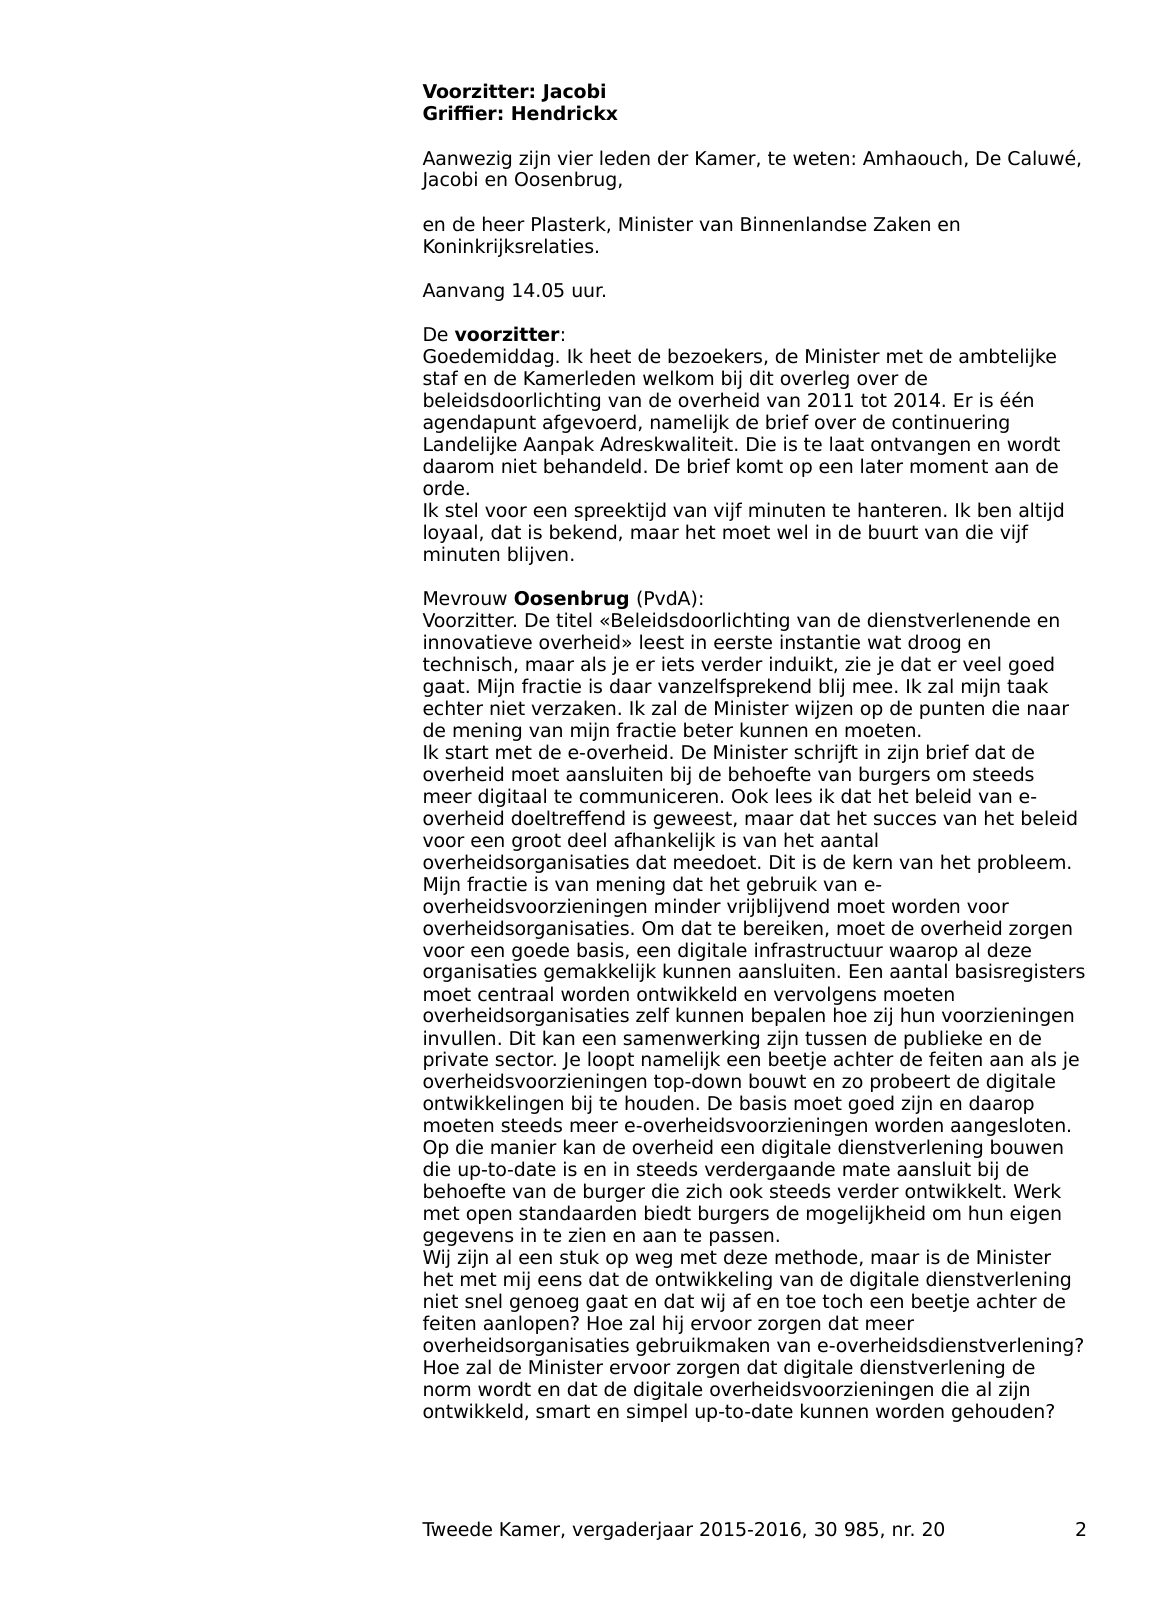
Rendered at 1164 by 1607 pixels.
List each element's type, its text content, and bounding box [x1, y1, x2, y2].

text Ik stel voor een spreektijd van vijf minuten te hanteren. Ik ben altijd loyaal, dat is bekend, maar het moet wel in de buurt van die vijf minuten blijven. [422, 500, 1087, 566]
text Wij zijn al een stuk op weg met deze methode, maar is de Minister het met mij eens dat de ontwikkeling van de digitale dienstverlening niet snel genoeg gaat en dat wij af en toe toch een beetje achter de feiten aanlopen? Hoe zal hij ervoor zorgen dat meer overheidsorganisaties gebruikmaken van e-overheidsdienstverlening? Hoe zal de Minister ervoor zorgen dat digitale dienstverlening de norm wordt en dat de digitale overheidsvoorzieningen die al zijn ontwikkeld, smart en simpel up-to-date kunnen worden gehouden? [422, 1247, 1087, 1423]
text Voorzitter. De titel «Beleidsdoorlichting van de dienstverlenende en innovatieve overheid» leest in eerste instantie wat droog en technisch, maar als je er iets verder induikt, zie je dat er veel goed gaat. Mijn fractie is daar vanzelfsprekend blij mee. Ik zal mijn taak echter niet verzaken. Ik zal de Minister wijzen op de punten die naar de mening van mijn fractie beter kunnen en moeten. [422, 610, 1087, 742]
text Ik start met de e-overheid. De Minister schrijft in zijn brief dat de overheid moet aansluiten bij de behoefte van burgers om steeds meer digitaal te communiceren. Ook lees ik dat het beleid van e-overheid doeltreffend is geweest, maar dat het succes van het beleid voor een groot deel afhankelijk is van het aantal overheidsorganisaties dat meedoet. Dit is de kern van het probleem. Mijn fractie is van mening dat het gebruik van e-overheidsvoorzieningen minder vrijblijvend moet worden voor overheidsorganisaties. Om dat te bereiken, moet de overheid zorgen voor een goede basis, een digitale infrastructuur waarop al deze organisaties gemakkelijk kunnen aansluiten. Een aantal basisregisters moet centraal worden ontwikkeld en vervolgens moeten overheidsorganisaties zelf kunnen bepalen hoe zij hun voorzieningen invullen. Dit kan een samenwerking zijn tussen de publieke en de private sector. Je loopt namelijk een beetje achter de feiten aan als je overheidsvoorzieningen top-down bouwt en zo probeert de digitale ontwikkelingen bij te houden. De basis moet goed zijn en daarop moeten steeds meer e-overheidsvoorzieningen worden aangesloten. Op die manier kan de overheid een digitale dienstverlening bouwen die up-to-date is en in steeds verdergaande mate aansluit bij de behoefte van de burger die zich ook steeds verder ontwikkelt. Werk met open standaarden biedt burgers de mogelijkheid om hun eigen gegevens in te zien en aan te passen. [422, 742, 1087, 1247]
text Goedemiddag. Ik heet de bezoekers, de Minister met de ambtelijke staf en de Kamerleden welkom bij dit overleg over de beleidsdoorlichting van de overheid van 2011 tot 2014. Er is één agendapunt afgevoerd, namelijk de brief over de continuering Landelijke Aanpak Adreskwaliteit. Die is te laat ontvangen en wordt daarom niet behandeld. De brief komt op een later moment aan de orde. [422, 346, 1087, 500]
text Voorzitter: Jacobi [422, 81, 1087, 103]
text Aanvang 14.05 uur. [422, 280, 1087, 302]
text De voorzitter: [422, 324, 1087, 346]
text Aanwezig zijn vier leden der Kamer, te weten: Amhaouch, De Caluwé, Jacobi en Oosenbrug, [422, 147, 1087, 191]
text Mevrouw Oosenbrug (PvdA): [422, 588, 1087, 610]
text Griffier: Hendrickx [422, 103, 1087, 125]
text en de heer Plasterk, Minister van Binnenlandse Zaken en Koninkrijksrelaties. [422, 213, 1087, 257]
